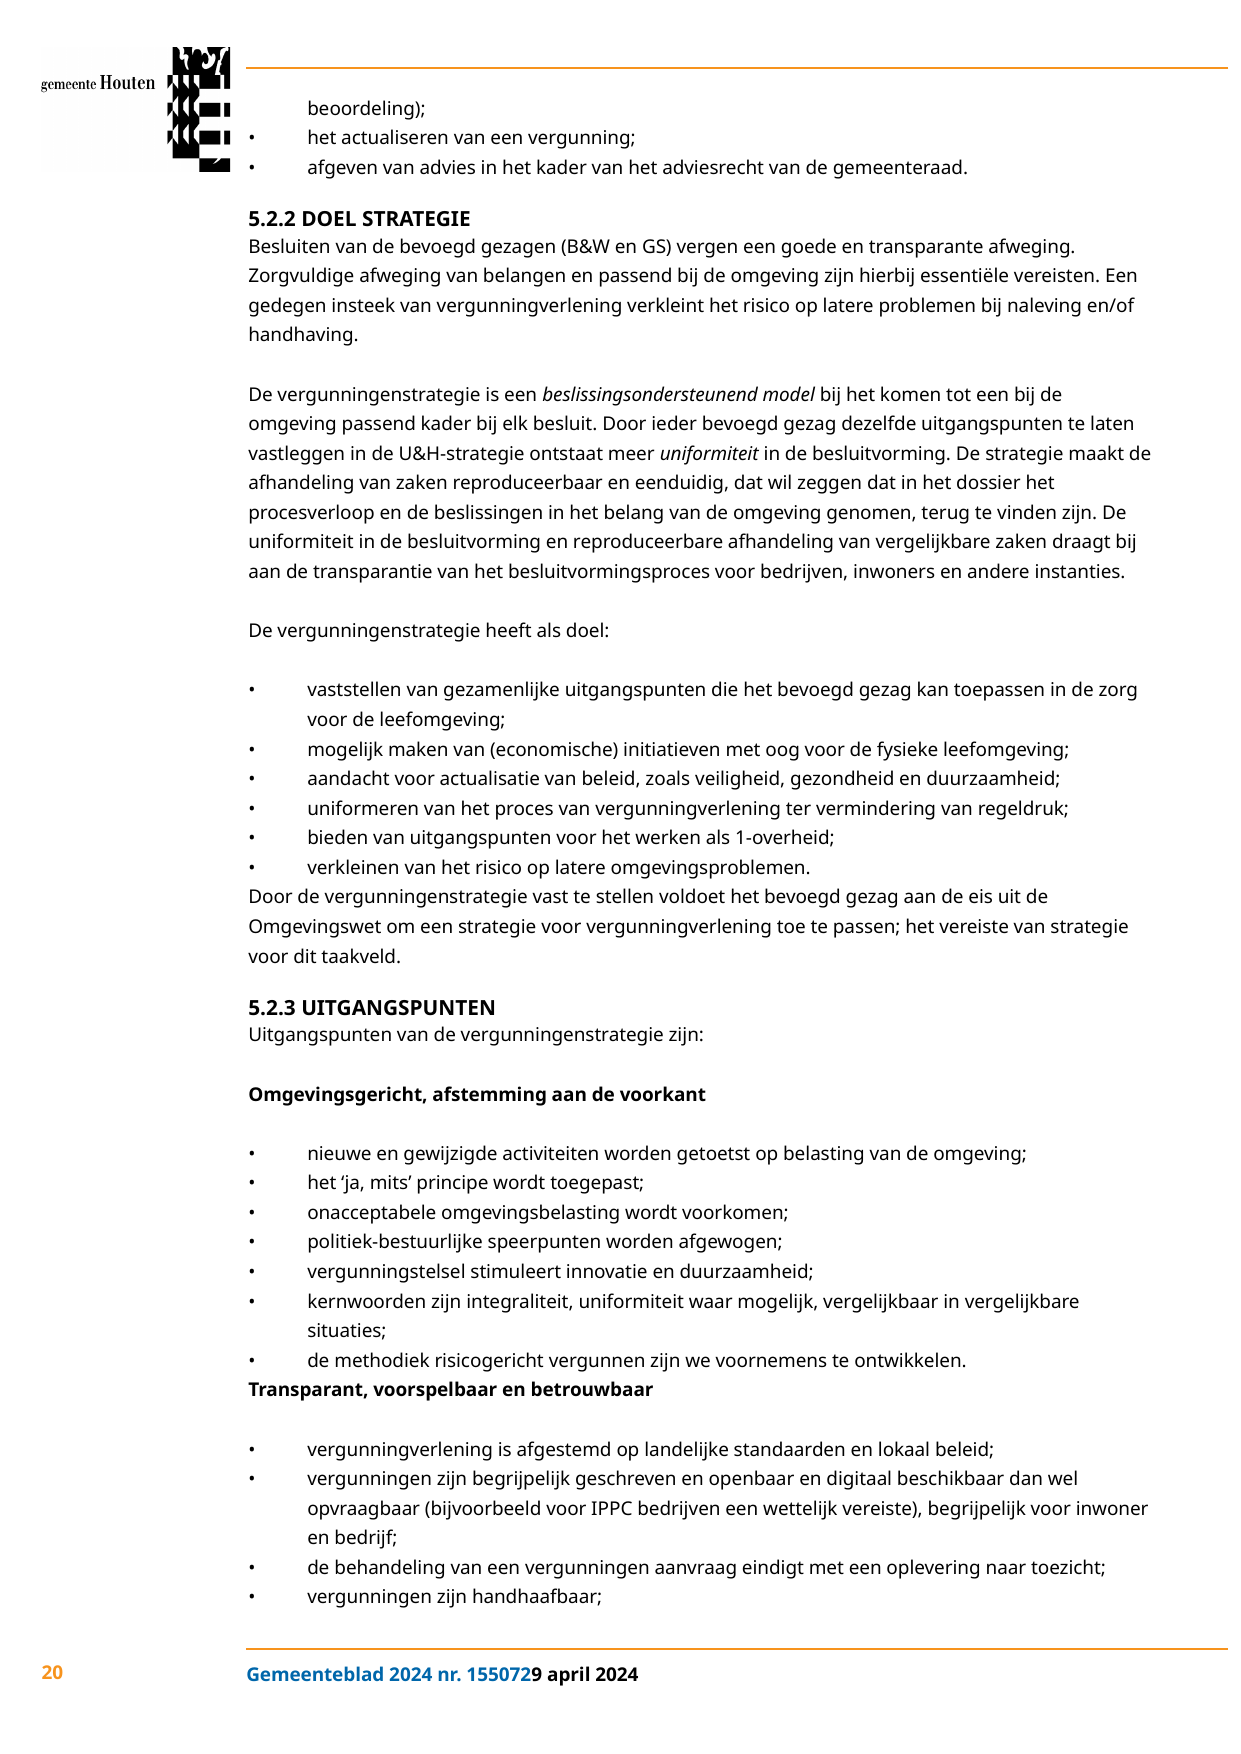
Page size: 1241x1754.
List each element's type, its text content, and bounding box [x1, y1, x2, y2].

text 5.2.2 DOEL STRATEGIE [248, 204, 1152, 233]
text Omgevingsgericht, afstemming aan de voorkant [248, 1081, 1152, 1107]
list het actualiseren van een vergunning; [248, 124, 1152, 150]
list de methodiek risicogericht vergunnen zijn we voornemens te ontwikkelen. [248, 1347, 1152, 1373]
list onacceptabele omgevingsbelasting wordt voorkomen; [248, 1199, 1152, 1225]
list aandacht voor actualisatie van beleid, zoals veiligheid, gezondheid en duurzaamheid; [248, 765, 1152, 791]
text 5.2.3 UITGANGSPUNTEN [248, 993, 1152, 1022]
list de behandeling van een vergunningen aanvraag eindigt met een oplevering naar toezicht; [248, 1554, 1152, 1580]
list afgeven van advies in het kader van het adviesrecht van de gemeenteraad. [248, 154, 1152, 180]
list vergunningstelsel stimuleert innovatie en duurzaamheid; [248, 1258, 1152, 1284]
text Door de vergunningenstrategie vast te stellen voldoet het bevoegd gezag aan de eis uit de Omgevingswet om een strategie voor vergunningverlening toe te passen; het vereiste van strategie voor dit taakveld. [248, 884, 1152, 968]
list uniformeren van het proces van vergunningverlening ter vermindering van regeldruk; [248, 795, 1152, 821]
picture [41, 47, 231, 172]
text De vergunningenstrategie heeft als doel: [248, 617, 1152, 643]
list vergunningen zijn begrijpelijk geschreven en openbaar en digitaal beschikbaar dan wel opvraagbaar (bijvoorbeeld voor IPPC bedrijven een wettelijk vereiste), begrijpelijk voor inwoner en bedrijf; [248, 1465, 1152, 1550]
list beoordeling); [248, 95, 1152, 121]
list mogelijk maken van (economische) initiatieven met oog voor de fysieke leefomgeving; [248, 736, 1152, 761]
text De vergunningenstrategie is een beslissingsondersteunend model bij het komen tot een bij de omgeving passend kader bij elk besluit. Door ieder bevoegd gezag dezelfde uitgangspunten te laten vastleggen in de U&H-strategie ontstaat meer uniformiteit in de besluitvorming. De strategie maakt de afhandeling van zaken reproduceerbaar en eenduidig, dat wil zeggen dat in het dossier het procesverloop en de beslissingen in het belang van de omgeving genomen, terug te vinden zijn. De uniformiteit in de besluitvorming en reproduceerbare afhandeling van vergelijkbare zaken draagt bij aan de transparantie van het besluitvormingsproces voor bedrijven, inwoners en andere instanties. [248, 381, 1152, 584]
list vergunningen zijn handhaafbaar; [248, 1584, 1152, 1609]
list het ‘ja, mits’ principe wordt toegepast; [248, 1169, 1152, 1195]
list vergunningverlening is afgestemd op landelijke standaarden en lokaal beleid; [248, 1436, 1152, 1462]
list kernwoorden zijn integraliteit, uniformiteit waar mogelijk, vergelijkbaar in vergelijkbare situaties; [248, 1288, 1152, 1343]
text Uitgangspunten van de vergunningenstrategie zijn: [248, 1022, 1152, 1047]
text Transparant, voorspelbaar en betrouwbaar [248, 1377, 1152, 1402]
list bieden van uitgangspunten voor het werken als 1-overheid; [248, 824, 1152, 850]
list nieuwe en gewijzigde activiteiten worden getoetst op belasting van de omgeving; [248, 1140, 1152, 1166]
list politiek-bestuurlijke speerpunten worden afgewogen; [248, 1229, 1152, 1254]
list verkleinen van het risico op latere omgevingsproblemen. [248, 854, 1152, 880]
text Besluiten van de bevoegd gezagen (B&W en GS) vergen een goede en transparante afweging. Zorgvuldige afweging van belangen en passend bij de omgeving zijn hierbij essentiële vereisten. Een gedegen insteek van vergunningverlening verkleint het risico op latere problemen bij naleving en/of handhaving. [248, 233, 1152, 347]
list vaststellen van gezamenlijke uitgangspunten die het bevoegd gezag kan toepassen in de zorg voor de leefomgeving; [248, 677, 1152, 732]
